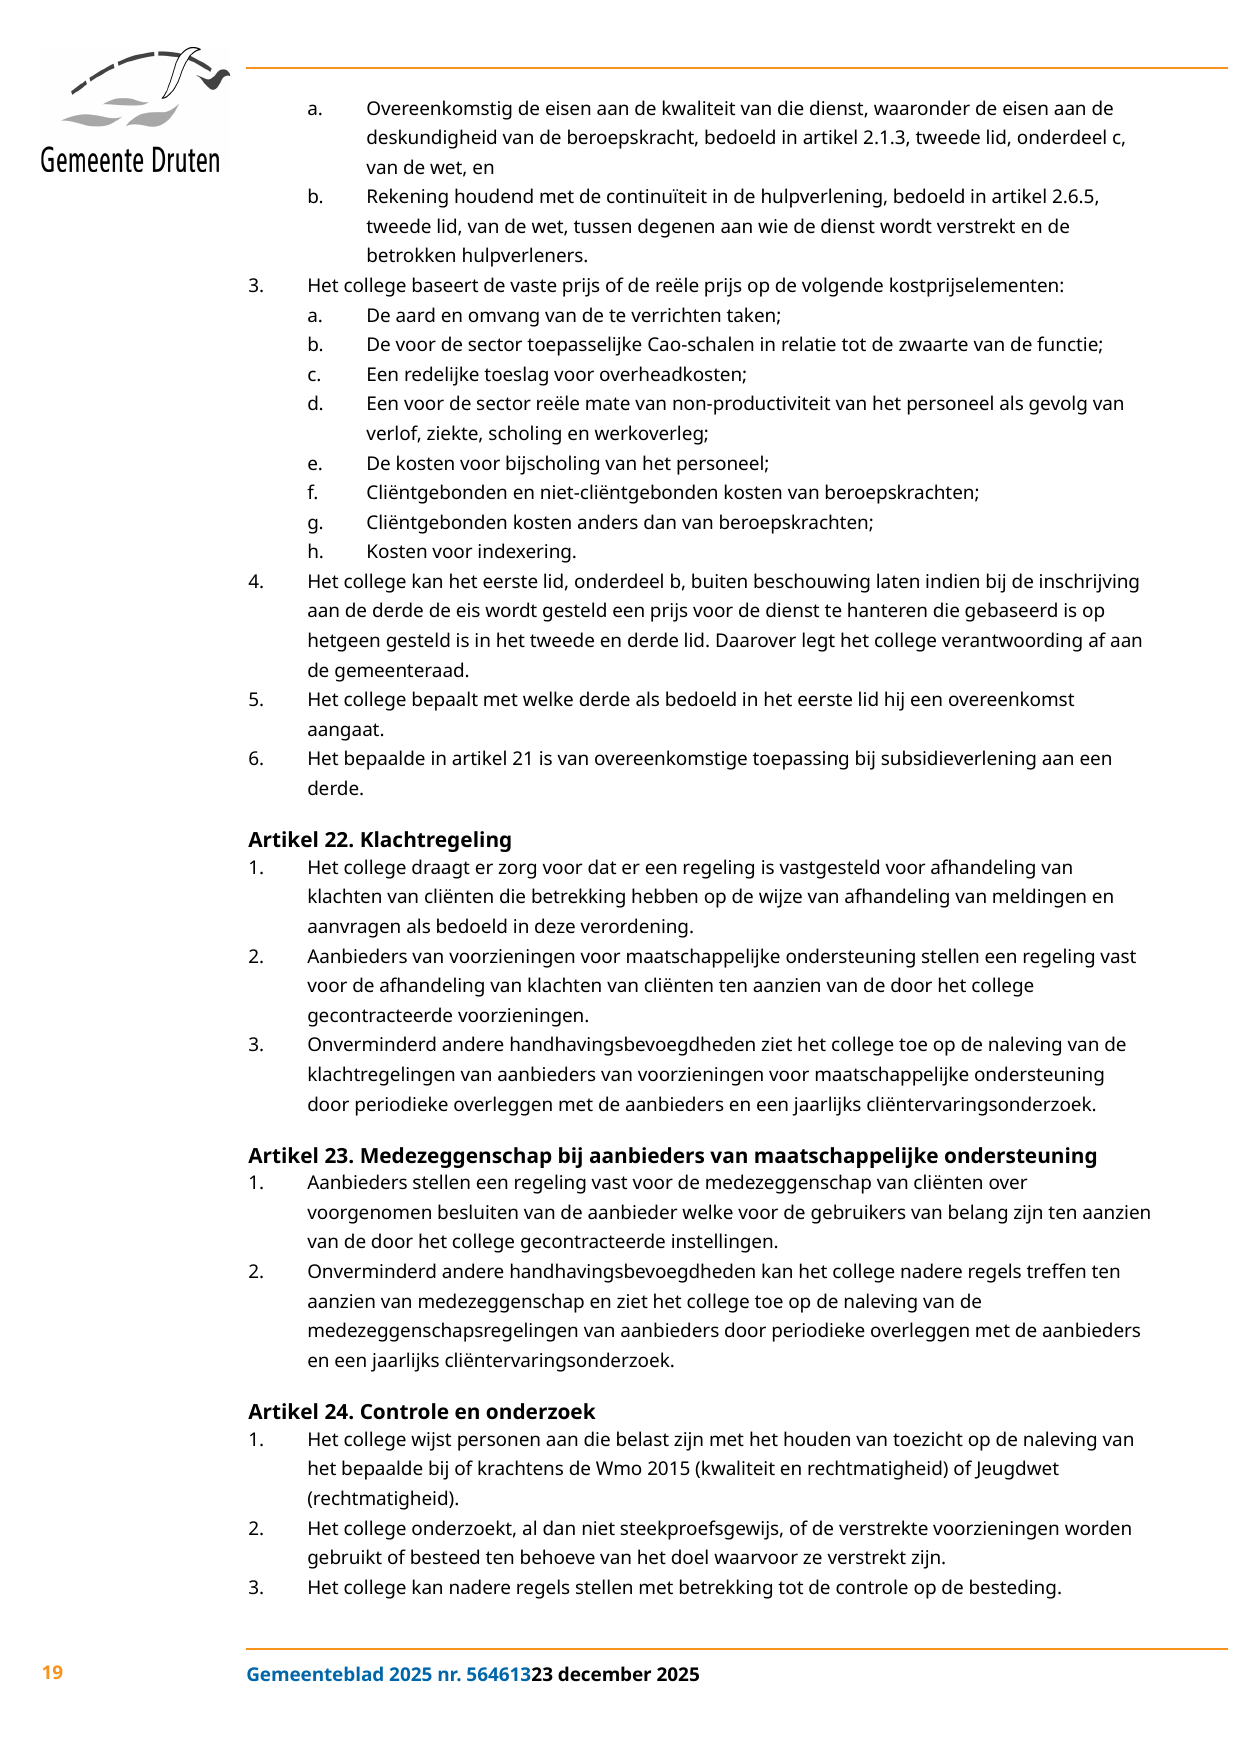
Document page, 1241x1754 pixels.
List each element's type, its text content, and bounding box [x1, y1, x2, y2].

list De voor de sector toepasselijke Cao-schalen in relatie tot de zwaarte van de functie; [307, 331, 1152, 357]
list Het college draagt er zorg voor dat er een regeling is vastgesteld voor afhandeling van klachten van cliënten die betrekking hebben op de wijze van afhandeling van meldingen en aanvragen als bedoeld in deze verordening. [248, 854, 1152, 939]
list Het college baseert de vaste prijs of de reële prijs op de volgende kostprijselementen: [248, 272, 1152, 298]
picture [41, 47, 231, 172]
list Het college kan nadere regels stellen met betrekking tot de controle op de besteding. [248, 1574, 1152, 1599]
list Het college onderzoekt, al dan niet steekproefsgewijs, of de verstrekte voorzieningen worden gebruikt of besteed ten behoeve van het doel waarvoor ze verstrekt zijn. [248, 1515, 1152, 1570]
list Een redelijke toeslag voor overheadkosten; [307, 361, 1152, 387]
text Artikel 24. Controle en onderzoek [248, 1397, 1152, 1426]
list Onverminderd andere handhavingsbevoegdheden kan het college nadere regels treffen ten aanzien van medezeggenschap en ziet het college toe op de naleving van de medezeggenschapsregelingen van aanbieders door periodieke overleggen met de aanbieders en een jaarlijks cliëntervaringsonderzoek. [248, 1258, 1152, 1373]
list Cliëntgebonden en niet-cliëntgebonden kosten van beroepskrachten; [307, 479, 1152, 505]
list Rekening houdend met de continuïteit in de hulpverlening, bedoeld in artikel 2.6.5, tweede lid, van de wet, tussen degenen aan wie de dienst wordt verstrekt en de betrokken hulpverleners. [307, 183, 1152, 268]
list Het bepaalde in artikel 21 is van overeenkomstige toepassing bij subsidieverlening aan een derde. [248, 746, 1152, 801]
list Het college bepaalt met welke derde als bedoeld in het eerste lid hij een overeenkomst aangaat. [248, 686, 1152, 742]
list Het college kan het eerste lid, onderdeel b, buiten beschouwing laten indien bij de inschrijving aan de derde de eis wordt gesteld een prijs voor de dienst te hanteren die gebaseerd is op hetgeen gesteld is in het tweede en derde lid. Daarover legt het college verantwoording af aan de gemeenteraad. [248, 568, 1152, 683]
list De aard en omvang van de te verrichten taken; [307, 302, 1152, 328]
list Het college wijst personen aan die belast zijn met het houden van toezicht op de naleving van het bepaalde bij of krachtens de Wmo 2015 (kwaliteit en rechtmatigheid) of Jeugdwet (rechtmatigheid). [248, 1426, 1152, 1511]
list Onverminderd andere handhavingsbevoegdheden ziet het college toe op de naleving van de klachtregelingen van aanbieders van voorzieningen voor maatschappelijke ondersteuning door periodieke overleggen met de aanbieders en een jaarlijks cliëntervaringsonderzoek. [248, 1032, 1152, 1116]
list Overeenkomstig de eisen aan de kwaliteit van die dienst, waaronder de eisen aan de deskundigheid van de beroepskracht, bedoeld in artikel 2.1.3, tweede lid, onderdeel c, van de wet, en [307, 95, 1152, 180]
list Kosten voor indexering. [307, 538, 1152, 564]
list Cliëntgebonden kosten anders dan van beroepskrachten; [307, 509, 1152, 535]
list Een voor de sector reële mate van non-productiviteit van het personeel als gevolg van verlof, ziekte, scholing en werkoverleg; [307, 391, 1152, 446]
list De kosten voor bijscholing van het personeel; [307, 450, 1152, 476]
text Artikel 23. Medezeggenschap bij aanbieders van maatschappelijke ondersteuning [248, 1141, 1152, 1169]
list Aanbieders van voorzieningen voor maatschappelijke ondersteuning stellen een regeling vast voor de afhandeling van klachten van cliënten ten aanzien van de door het college gecontracteerde voorzieningen. [248, 943, 1152, 1028]
text Artikel 22. Klachtregeling [248, 826, 1152, 854]
list Aanbieders stellen een regeling vast voor de medezeggenschap van cliënten over voorgenomen besluiten van de aanbieder welke voor de gebruikers van belang zijn ten aanzien van de door het college gecontracteerde instellingen. [248, 1169, 1152, 1254]
